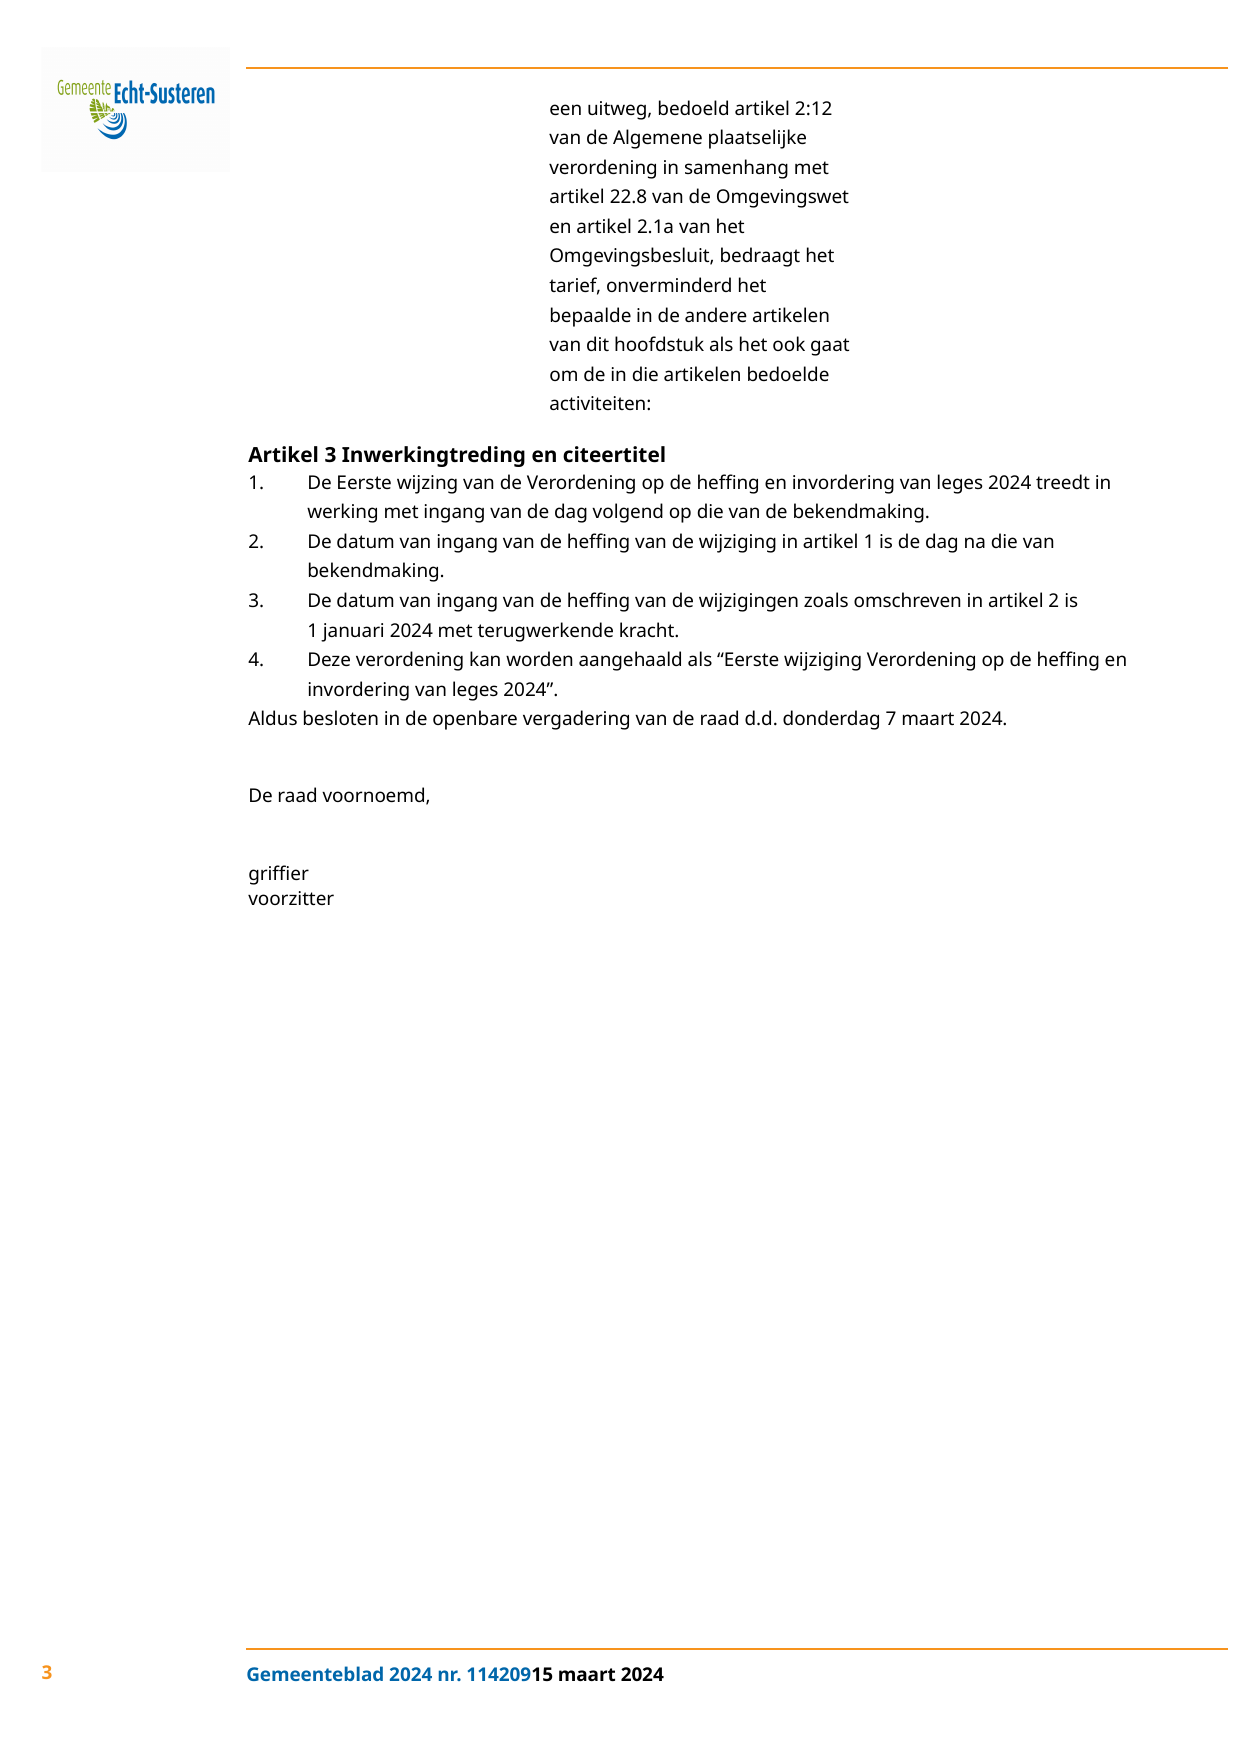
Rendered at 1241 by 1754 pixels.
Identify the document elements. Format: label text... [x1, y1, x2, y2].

table_cell [248, 95, 549, 416]
table_cell een uitweg, bedoeld artikel 2:12 van de Algemene plaatselijke verordening in samenhang met artikel 22.8 van de Omgevingswet en artikel 2.1a van het Omgevingsbesluit, bedraagt het tarief, onverminderd het bepaalde in de andere artikelen van dit hoofdstuk als het ook gaat om de in die artikelen bedoelde activiteiten: [549, 95, 850, 416]
list De datum van ingang van de heffing van de wijziging in artikel 1 is de dag na die van bekendmaking. [248, 528, 1152, 583]
list Deze verordening kan worden aangehaald als “Eerste wijziging Verordening op de heffing en invordering van leges 2024”. [248, 646, 1152, 702]
list De datum van ingang van de heffing van de wijzigingen zoals omschreven in artikel 2 is [248, 587, 1152, 613]
text Aldus besloten in de openbare vergadering van de raad d.d. donderdag 7 maart 2024. [248, 706, 1152, 731]
list De Eerste wijzing van de Verordening op de heffing en invordering van leges 2024 treedt in werking met ingang van de dag volgend op die van de bekendmaking. [248, 469, 1152, 524]
text griffier [248, 860, 1152, 886]
text voorzitter [248, 886, 1152, 911]
table_cell [850, 95, 1152, 416]
text De raad voornoemd, [248, 783, 1152, 808]
picture [41, 47, 231, 172]
text Artikel 3 Inwerkingtreding en citeertitel [248, 440, 1152, 469]
list 1 januari 2024 met terugwerkende kracht. [248, 617, 1152, 642]
